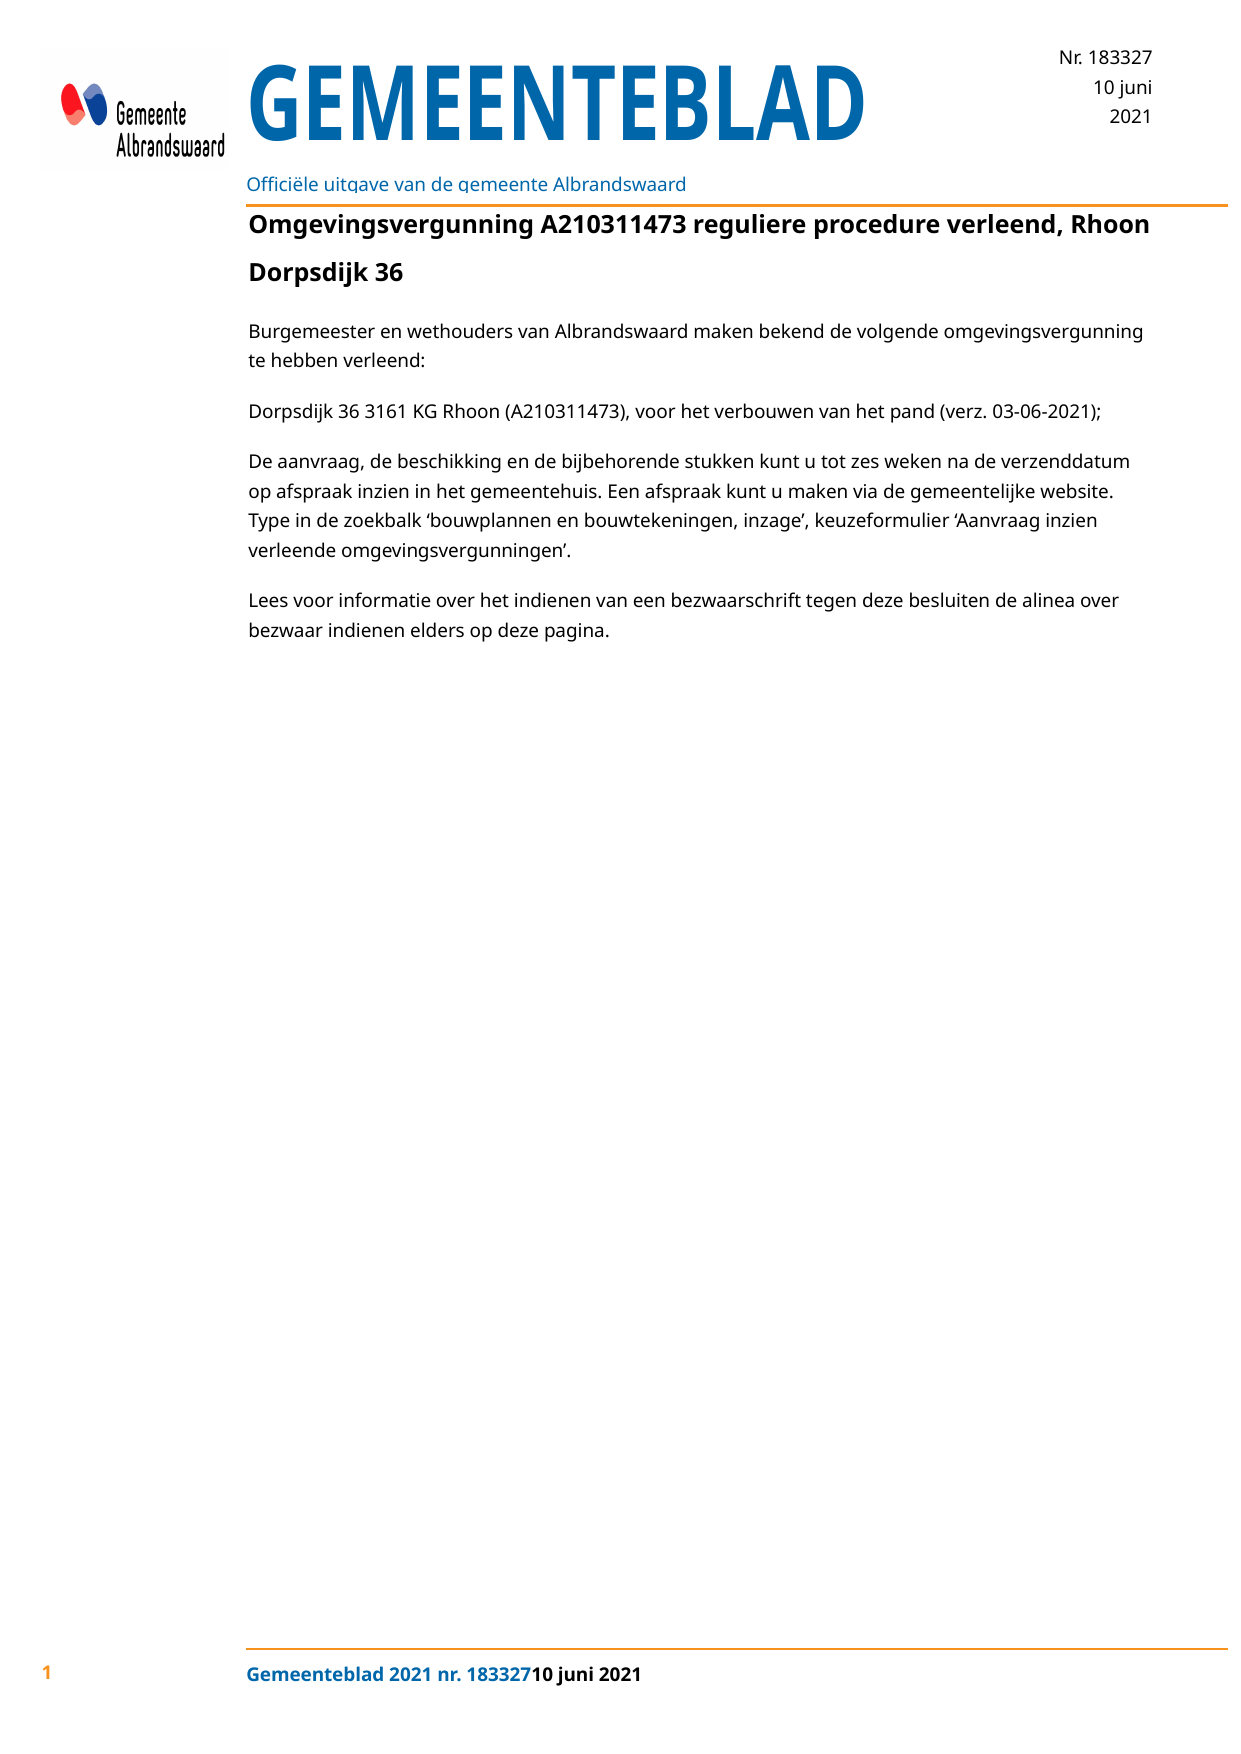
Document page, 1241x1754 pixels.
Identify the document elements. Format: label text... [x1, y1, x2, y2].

text De aanvraag, de beschikking en de bijbehorende stukken kunt u tot zes weken na de verzenddatum op afspraak inzien in het gemeentehuis. Een afspraak kunt u maken via de gemeentelijke website. Type in de zoekbalk ‘bouwplannen en bouwtekeningen, inzage’, keuzeformulier ‘Aanvraag inzien verleende omgevingsvergunningen’. [248, 448, 1152, 563]
picture [41, 47, 231, 172]
text Dorpsdijk 36 3161 KG Rhoon (A210311473), voor het verbouwen van het pand (verz. 03-06-2021); [248, 398, 1152, 424]
text Burgemeester en wethouders van Albrandswaard maken bekend de volgende omgevingsvergunning te hebben verleend: [248, 318, 1152, 373]
text Omgevingsvergunning A210311473 reguliere procedure verleend, Rhoon Dorpsdijk 36 [248, 207, 1152, 288]
text Lees voor informatie over het indienen van een bezwaarschrift tegen deze besluiten de alinea over bezwaar indienen elders op deze pagina. [248, 587, 1152, 643]
